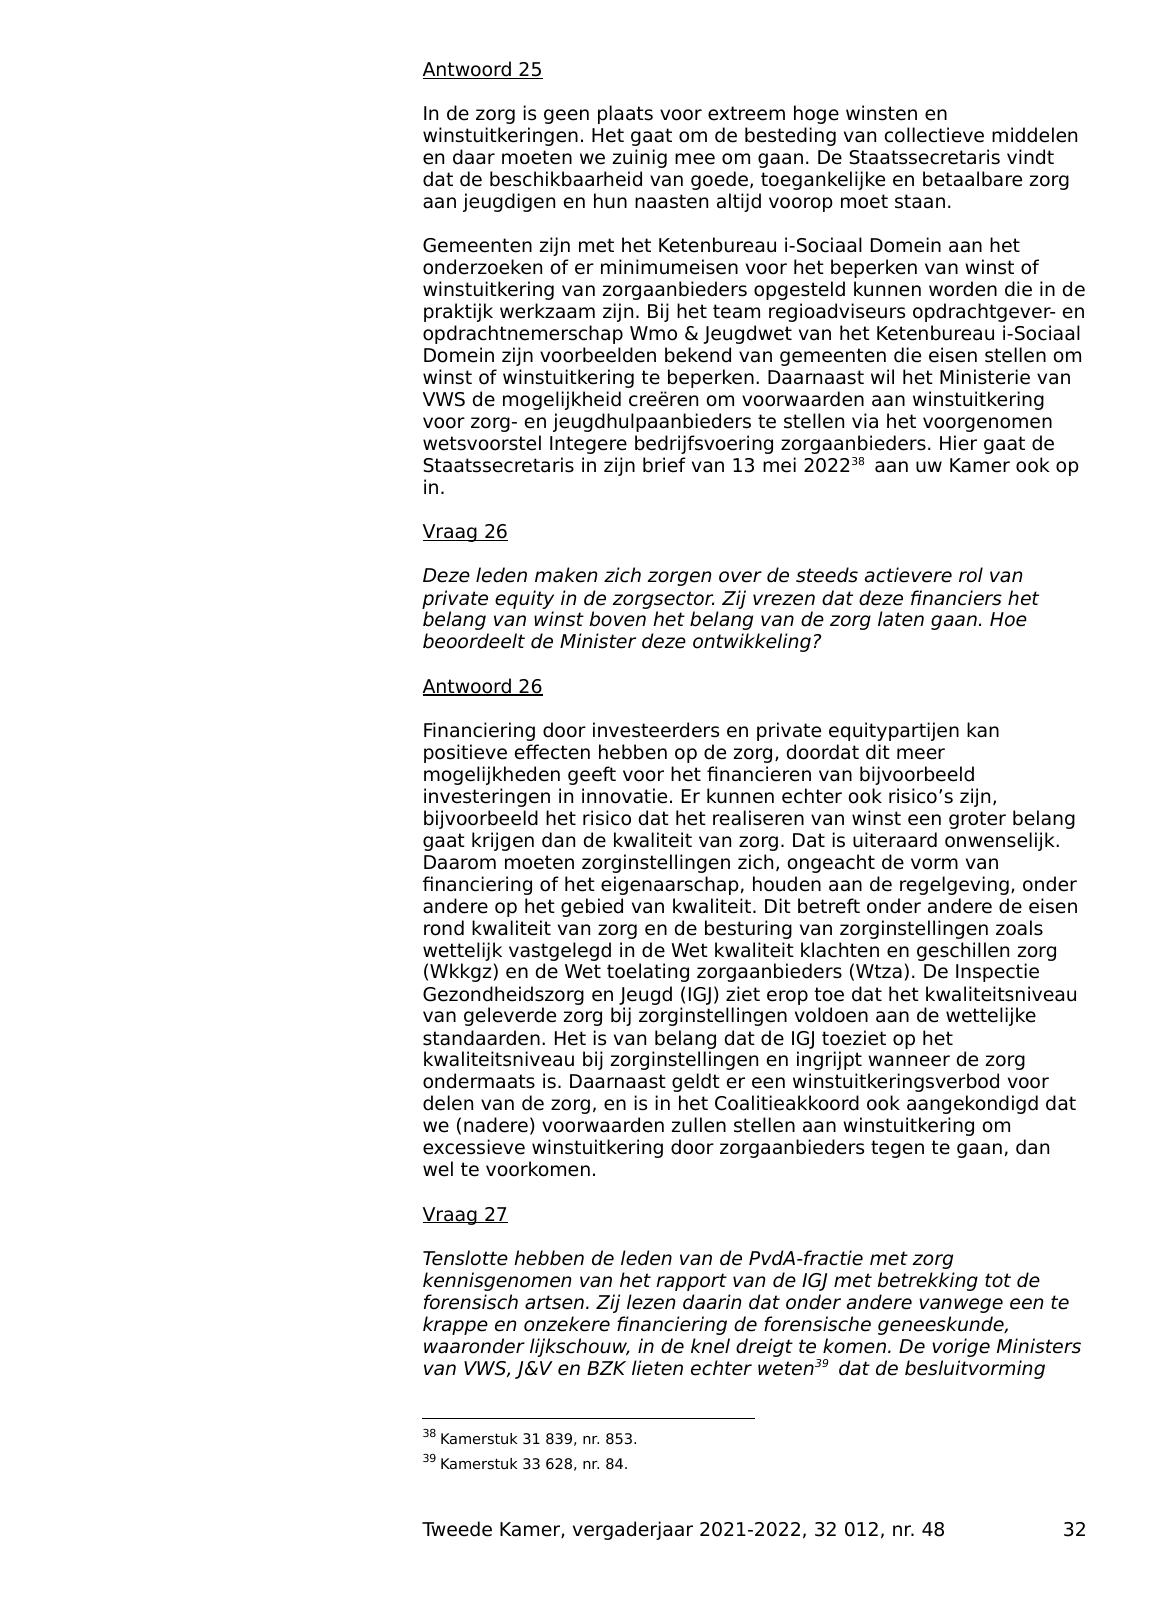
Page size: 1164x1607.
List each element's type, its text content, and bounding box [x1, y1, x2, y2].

subtitle Antwoord 26 [422, 676, 1087, 697]
subtitle Vraag 26 [422, 521, 1087, 543]
text Financiering door investeerders en private equitypartijen kan positieve effecten hebben op de zorg, doordat dit meer mogelijkheden geeft voor het financieren van bijvoorbeeld investeringen in innovatie. Er kunnen echter ook risico’s zijn, bijvoorbeeld het risico dat het realiseren van winst een groter belang gaat krijgen dan de kwaliteit van zorg. Dat is uiteraard onwenselijk. Daarom moeten zorginstellingen zich, ongeacht de vorm van financiering of het eigenaarschap, houden aan de regelgeving, onder andere op het gebied van kwaliteit. Dit betreft onder andere de eisen rond kwaliteit van zorg en de besturing van zorginstellingen zoals wettelijk vastgelegd in de Wet kwaliteit klachten en geschillen zorg (Wkkgz) en de Wet toelating zorgaanbieders (Wtza). De Inspectie Gezondheidszorg en Jeugd (IGJ) ziet erop toe dat het kwaliteitsniveau van geleverde zorg bij zorginstellingen voldoen aan de wettelijke standaarden. Het is van belang dat de IGJ toeziet op het kwaliteitsniveau bij zorginstellingen en ingrijpt wanneer de zorg ondermaats is. Daarnaast geldt er een winstuitkeringsverbod voor delen van de zorg, en is in het Coalitieakkoord ook aangekondigd dat we (nadere) voorwaarden zullen stellen aan winstuitkering om excessieve winstuitkering door zorgaanbieders tegen te gaan, dan wel te voorkomen. [422, 720, 1087, 1181]
text Kamerstuk 33 628, nr. 84. [422, 1452, 1087, 1474]
text In de zorg is geen plaats voor extreem hoge winsten en winstuitkeringen. Het gaat om de besteding van collectieve middelen en daar moeten we zuinig mee om gaan. De Staatssecretaris vindt dat de beschikbaarheid van goede, toegankelijke en betaalbare zorg aan jeugdigen en hun naasten altijd voorop moet staan. [422, 103, 1087, 213]
text Gemeenten zijn met het Ketenbureau i-Sociaal Domein aan het onderzoeken of er minimumeisen voor het beperken van winst of winstuitkering van zorgaanbieders opgesteld kunnen worden die in de praktijk werkzaam zijn. Bij het team regioadviseurs opdrachtgever- en opdrachtnemerschap Wmo & Jeugdwet van het Ketenbureau i-Sociaal Domein zijn voorbeelden bekend van gemeenten die eisen stellen om winst of winstuitkering te beperken. Daarnaast wil het Ministerie van VWS de mogelijkheid creëren om voorwaarden aan winstuitkering voor zorg- en jeugdhulpaanbieders te stellen via het voorgenomen wetsvoorstel Integere bedrijfsvoering zorgaanbieders. Hier gaat de Staatssecretaris in zijn brief van 13 mei 2022 aan uw Kamer ook op in. [422, 235, 1087, 499]
text Tenslotte hebben de leden van de PvdA-fractie met zorg kennisgenomen van het rapport van de IGJ met betrekking tot de forensisch artsen. Zij lezen daarin dat onder andere vanwege een te krappe en onzekere financiering de forensische geneeskunde, waaronder lijkschouw, in de knel dreigt te komen. De vorige Ministers van VWS, J&V en BZK lieten echter weten dat de besluitvorming [422, 1248, 1087, 1379]
subtitle Antwoord 25 [422, 59, 1087, 81]
text Kamerstuk 31 839, nr. 853. [422, 1427, 1087, 1449]
subtitle Vraag 27 [422, 1203, 1087, 1225]
text Deze leden maken zich zorgen over de steeds actievere rol van private equity in de zorgsector. Zij vrezen dat deze financiers het belang van winst boven het belang van de zorg laten gaan. Hoe beoordeelt de Minister deze ontwikkeling? [422, 565, 1087, 653]
